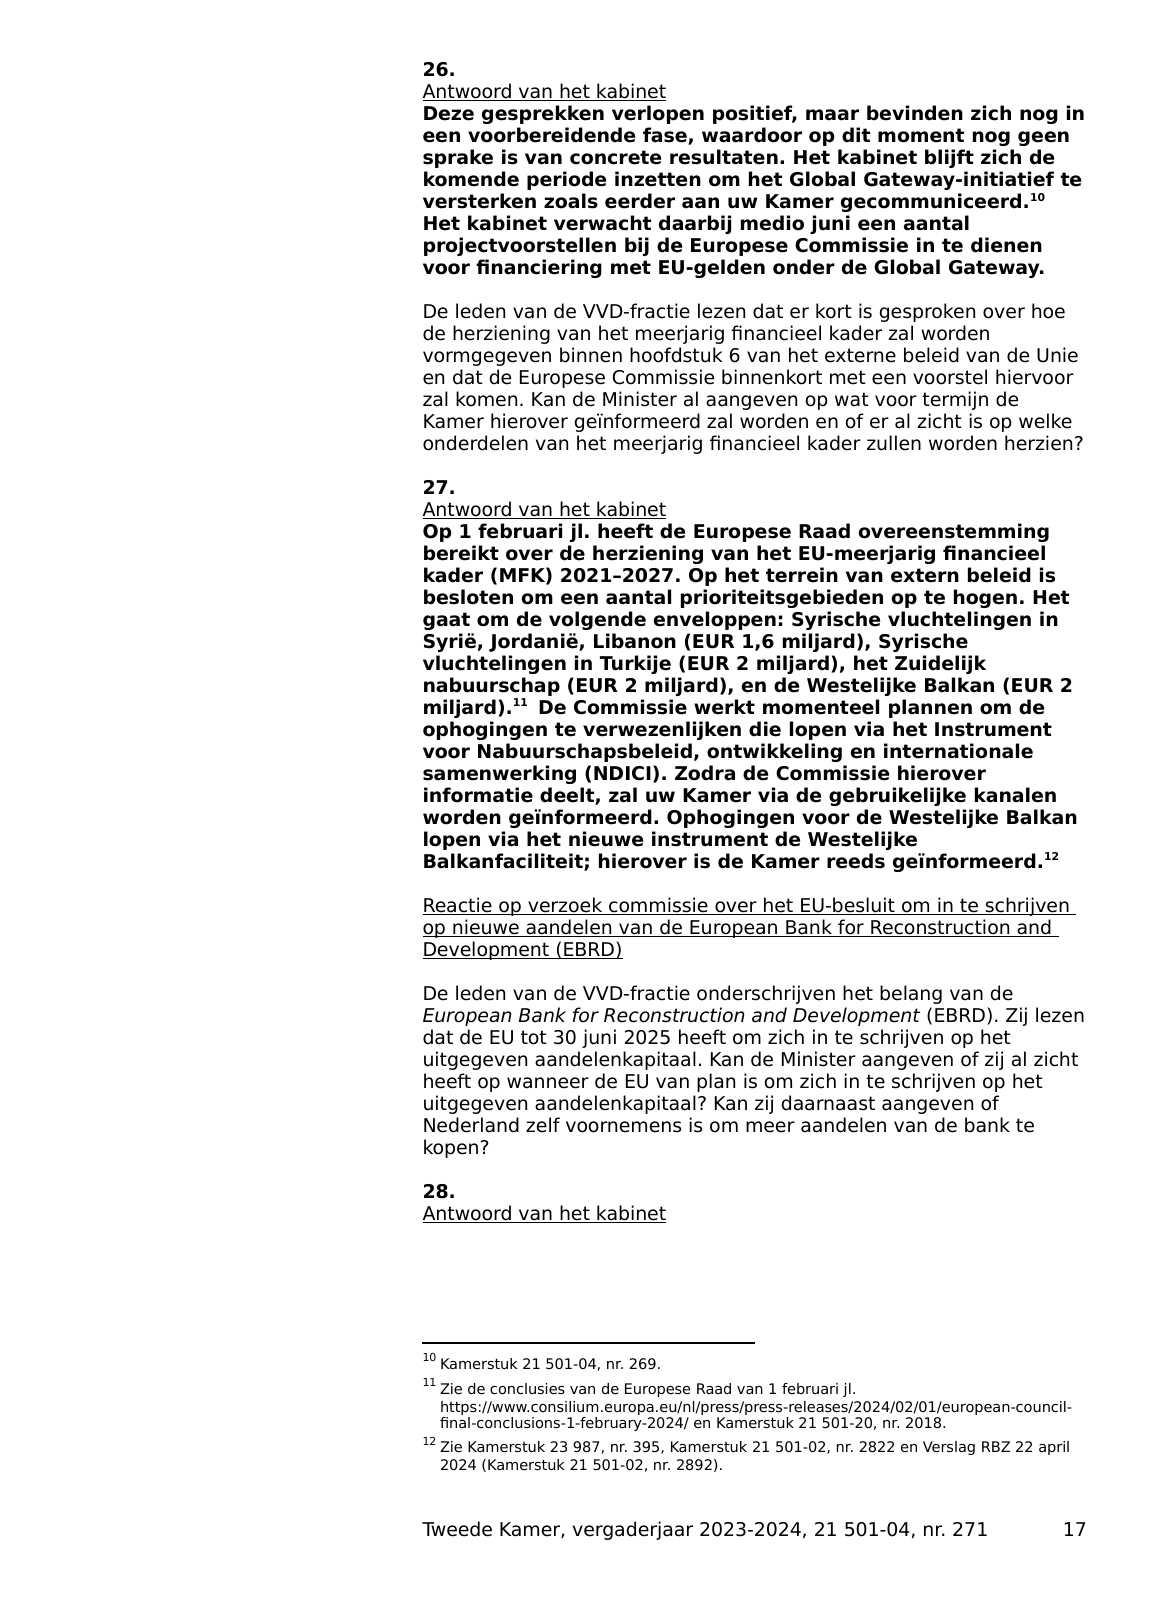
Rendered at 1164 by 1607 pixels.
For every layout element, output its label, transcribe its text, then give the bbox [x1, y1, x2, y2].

text Antwoord van het kabinet [422, 81, 1087, 103]
subtitle Reactie op verzoek commissie over het EU-besluit om in te schrijven op nieuwe aandelen van de European Bank for Reconstruction and Development (EBRD) [422, 895, 1087, 961]
text Kamerstuk 21 501-04, nr. 269. [422, 1352, 1087, 1374]
text De leden van de VVD-fractie lezen dat er kort is gesproken over hoe de herziening van het meerjarig financieel kader zal worden vormgegeven binnen hoofdstuk 6 van het externe beleid van de Unie en dat de Europese Commissie binnenkort met een voorstel hiervoor zal komen. Kan de Minister al aangeven op wat voor termijn de Kamer hierover geïnformeerd zal worden en of er al zicht is op welke onderdelen van het meerjarig financieel kader zullen worden herzien? [422, 301, 1087, 455]
text 26. [422, 59, 1087, 81]
text De leden van de VVD-fractie onderschrijven het belang van de European Bank for Reconstruction and Development (EBRD). Zij lezen dat de EU tot 30 juni 2025 heeft om zich in te schrijven op het uitgegeven aandelenkapitaal. Kan de Minister aangeven of zij al zicht heeft op wanneer de EU van plan is om zich in te schrijven op het uitgegeven aandelenkapitaal? Kan zij daarnaast aangeven of Nederland zelf voornemens is om meer aandelen van de bank te kopen? [422, 983, 1087, 1159]
text Deze gesprekken verlopen positief, maar bevinden zich nog in een voorbereidende fase, waardoor op dit moment nog geen sprake is van concrete resultaten. Het kabinet blijft zich de komende periode inzetten om het Global Gateway-initiatief te versterken zoals eerder aan uw Kamer gecommuniceerd. Het kabinet verwacht daarbij medio juni een aantal projectvoorstellen bij de Europese Commissie in te dienen voor financiering met EU-gelden onder de Global Gateway. [422, 103, 1087, 279]
text Antwoord van het kabinet [422, 499, 1087, 521]
text Op 1 februari jl. heeft de Europese Raad overeenstemming bereikt over de herziening van het EU-meerjarig financieel kader (MFK) 2021–2027. Op het terrein van extern beleid is besloten om een aantal prioriteitsgebieden op te hogen. Het gaat om de volgende enveloppen: Syrische vluchtelingen in Syrië, Jordanië, Libanon (EUR 1,6 miljard), Syrische vluchtelingen in Turkije (EUR 2 miljard), het Zuidelijk nabuurschap (EUR 2 miljard), en de Westelijke Balkan (EUR 2 miljard). De Commissie werkt momenteel plannen om de ophogingen te verwezenlijken die lopen via het Instrument voor Nabuurschapsbeleid, ontwikkeling en internationale samenwerking (NDICI). Zodra de Commissie hierover informatie deelt, zal uw Kamer via de gebruikelijke kanalen worden geïnformeerd. Ophogingen voor de Westelijke Balkan lopen via het nieuwe instrument de Westelijke Balkanfaciliteit; hierover is de Kamer reeds geïnformeerd. [422, 521, 1087, 873]
text Zie Kamerstuk 23 987, nr. 395, Kamerstuk 21 501-02, nr. 2822 en Verslag RBZ 22 april 2024 (Kamerstuk 21 501-02, nr. 2892). [422, 1435, 1087, 1474]
text 28. [422, 1181, 1087, 1203]
text Zie de conclusies van de Europese Raad van 1 februari jl. https://www.consilium.europa.eu/nl/press/press-releases/2024/02/01/european-council-final-conclusions-1-february-2024/ en Kamerstuk 21 501-20, nr. 2018. [422, 1377, 1087, 1432]
text Antwoord van het kabinet [422, 1203, 1087, 1225]
text 27. [422, 477, 1087, 499]
